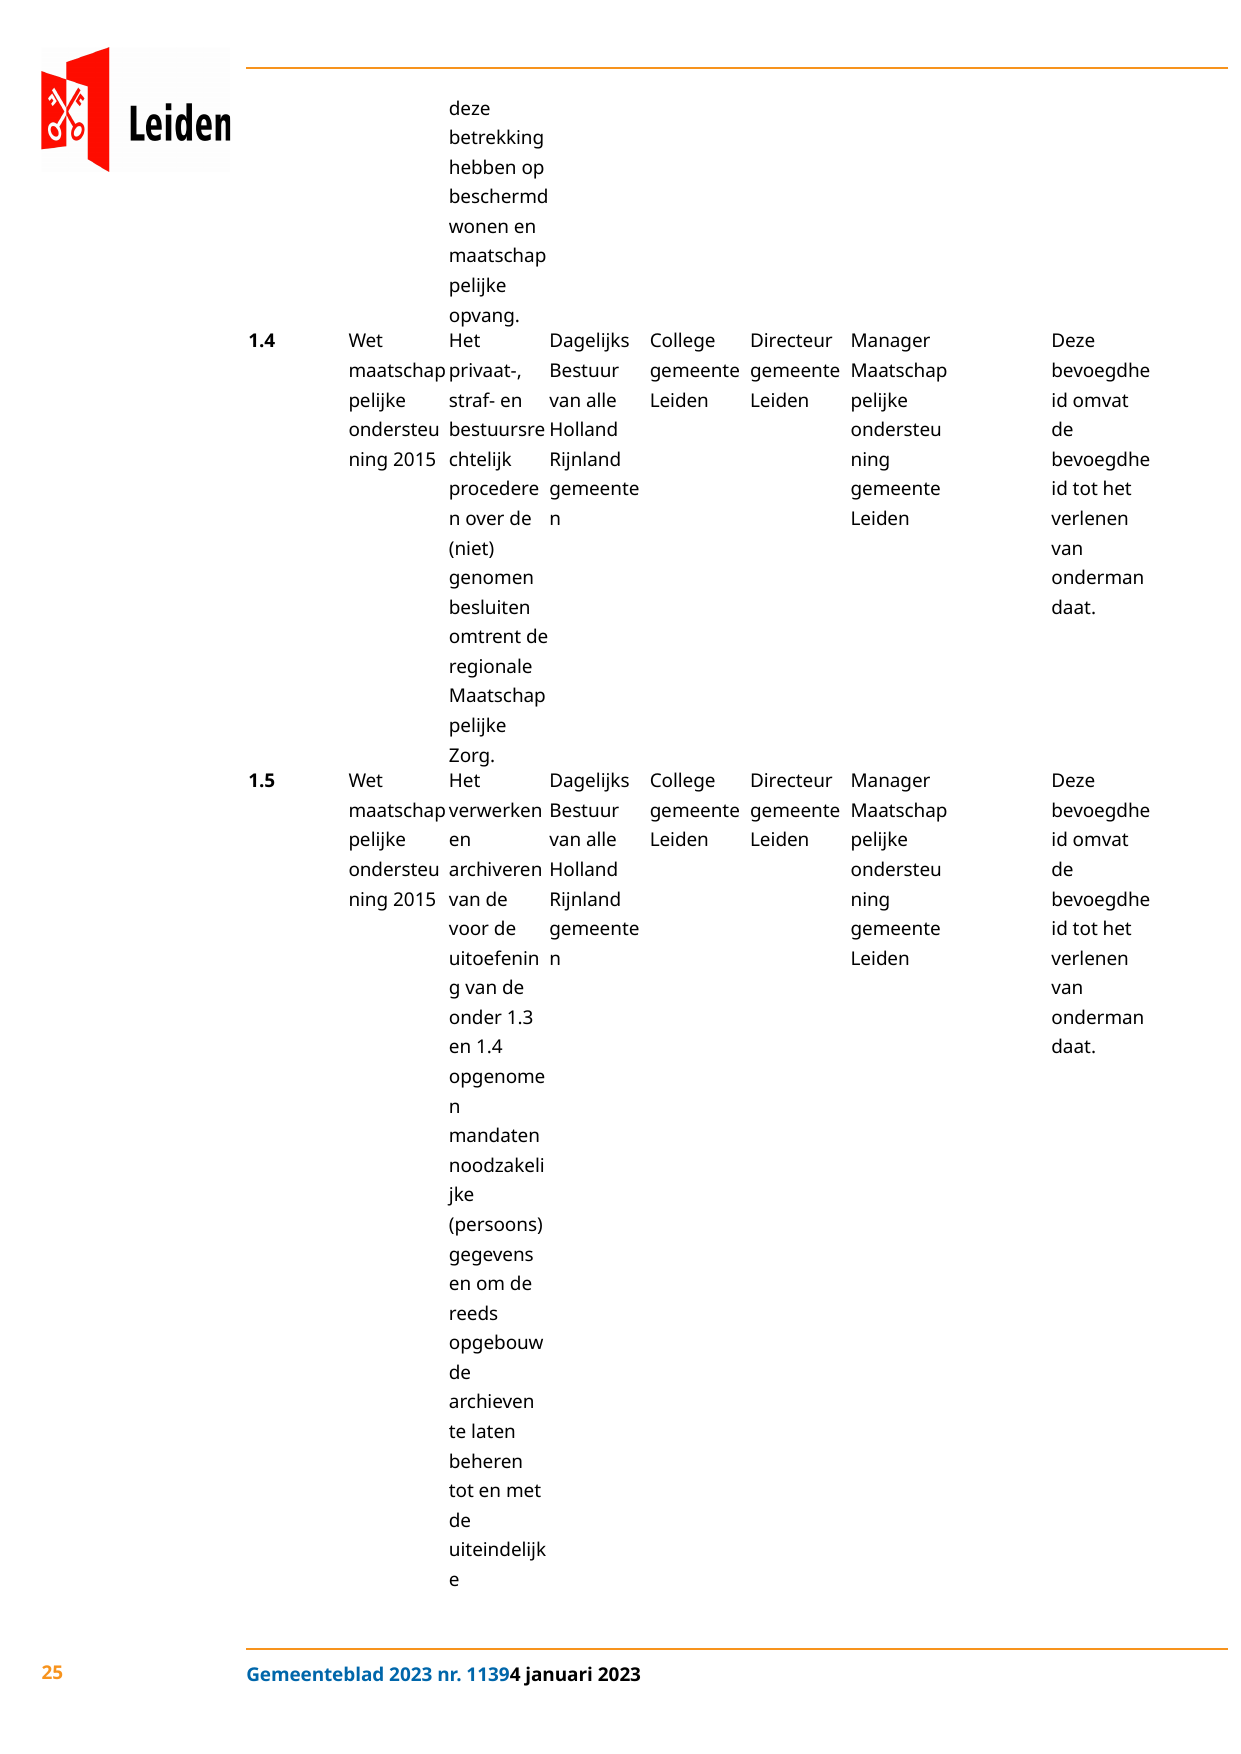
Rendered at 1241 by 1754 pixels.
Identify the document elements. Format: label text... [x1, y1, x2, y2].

table_cell [951, 95, 1051, 328]
table_cell deze betrekking hebben op beschermd wonen en maatschappelijke opvang. [449, 95, 549, 328]
table_cell Directeur gemeente Leiden [750, 768, 850, 1592]
table_cell [850, 95, 951, 328]
table_cell Deze bevoegdheid omvat de bevoegdheid tot het verlenen van ondermandaat. [1051, 328, 1152, 767]
table_cell College gemeente Leiden [650, 328, 750, 767]
table_cell Dagelijks Bestuur van alle Holland Rijnland gemeenten [549, 328, 649, 767]
table_cell Wet maatschappelijke ondersteuning 2015 [348, 328, 449, 767]
table_cell Dagelijks Bestuur van alle Holland Rijnland gemeenten [549, 768, 649, 1592]
table_cell 1.5 [248, 768, 348, 1592]
table_cell [750, 95, 850, 328]
table_cell Het privaat-, straf- en bestuursrechtelijk procederen over de (niet) genomen besluiten omtrent de regionale Maatschappelijke Zorg. [449, 328, 549, 767]
table_cell Deze bevoegdheid omvat de bevoegdheid tot het verlenen van ondermandaat. [1051, 768, 1152, 1592]
table_cell Manager Maatschappelijke ondersteuning gemeente Leiden [850, 328, 951, 767]
table_cell [549, 95, 649, 328]
table_cell Directeur gemeente Leiden [750, 328, 850, 767]
picture [41, 47, 231, 172]
table_cell [248, 95, 348, 328]
table_cell [348, 95, 449, 328]
table_cell Het verwerken en archiveren van de voor de uitoefening van de onder 1.3 en 1.4 opgenomen mandaten noodzakelijke (persoons)gegevens en om de reeds opgebouwde archieven te laten beheren tot en met de uiteindelijke [449, 768, 549, 1592]
table_cell College gemeente Leiden [650, 768, 750, 1592]
table_cell [650, 95, 750, 328]
table_cell [951, 328, 1051, 767]
table_cell Manager Maatschappelijke ondersteuning gemeente Leiden [850, 768, 951, 1592]
table_cell Wet maatschappelijke ondersteuning 2015 [348, 768, 449, 1592]
table_cell 1.4 [248, 328, 348, 767]
table_cell [1051, 95, 1152, 328]
table_cell [951, 768, 1051, 1592]
